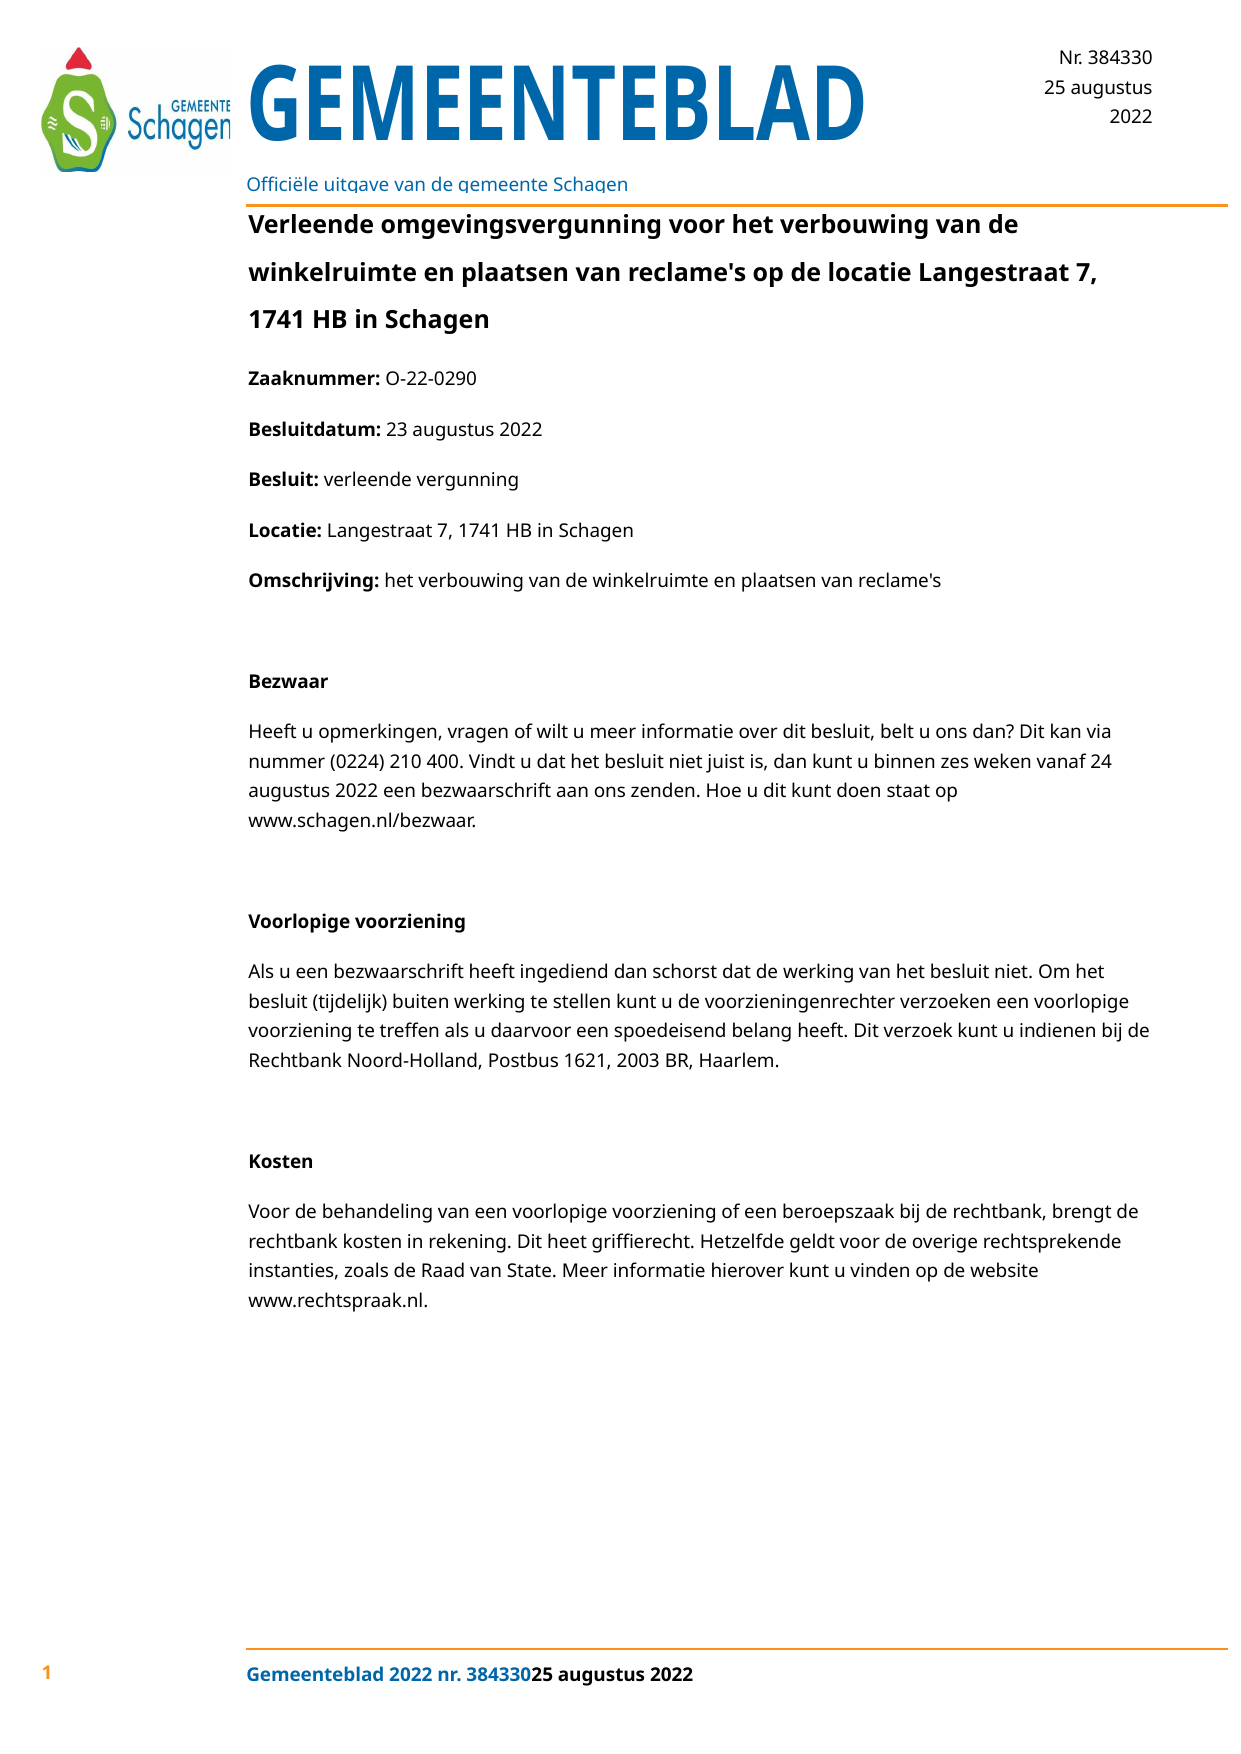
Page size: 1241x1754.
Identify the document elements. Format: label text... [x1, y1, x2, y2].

text Als u een bezwaarschrift heeft ingediend dan schorst dat de werking van het besluit niet. Om het besluit (tijdelijk) buiten werking te stellen kunt u de voorzieningenrechter verzoeken een voorlopige voorziening te treffen als u daarvoor een spoedeisend belang heeft. Dit verzoek kunt u indienen bij de Rechtbank Noord-Holland, Postbus 1621, 2003 BR, Haarlem. [248, 958, 1152, 1073]
picture [41, 47, 231, 172]
text Locatie: Langestraat 7, 1741 HB in Schagen [248, 517, 1152, 542]
text Kosten [248, 1148, 1152, 1174]
text Besluitdatum: 23 augustus 2022 [248, 416, 1152, 442]
text Bezwaar [248, 668, 1152, 694]
text Zaaknummer: O-22-0290 [248, 366, 1152, 391]
text Besluit: verleende vergunning [248, 466, 1152, 492]
text Heeft u opmerkingen, vragen of wilt u meer informatie over dit besluit, belt u ons dan? Dit kan via nummer (0224) 210 400. Vindt u dat het besluit niet juist is, dan kunt u binnen zes weken vanaf 24 augustus 2022 een bezwaarschrift aan ons zenden. Hoe u dit kunt doen staat op www.schagen.nl/bezwaar. [248, 718, 1152, 833]
text Voorlopige voorziening [248, 908, 1152, 934]
text Omschrijving: het verbouwing van de winkelruimte en plaatsen van reclame's [248, 567, 1152, 593]
text Verleende omgevingsvergunning voor het verbouwing van de winkelruimte en plaatsen van reclame's op de locatie Langestraat 7, 1741 HB in Schagen [248, 207, 1152, 336]
text Voor de behandeling van een voorlopige voorziening of een beroepszaak bij de rechtbank, brengt de rechtbank kosten in rekening. Dit heet griffierecht. Hetzelfde geldt voor de overige rechtsprekende instanties, zoals de Raad van State. Meer informatie hierover kunt u vinden op de website www.rechtspraak.nl. [248, 1198, 1152, 1313]
